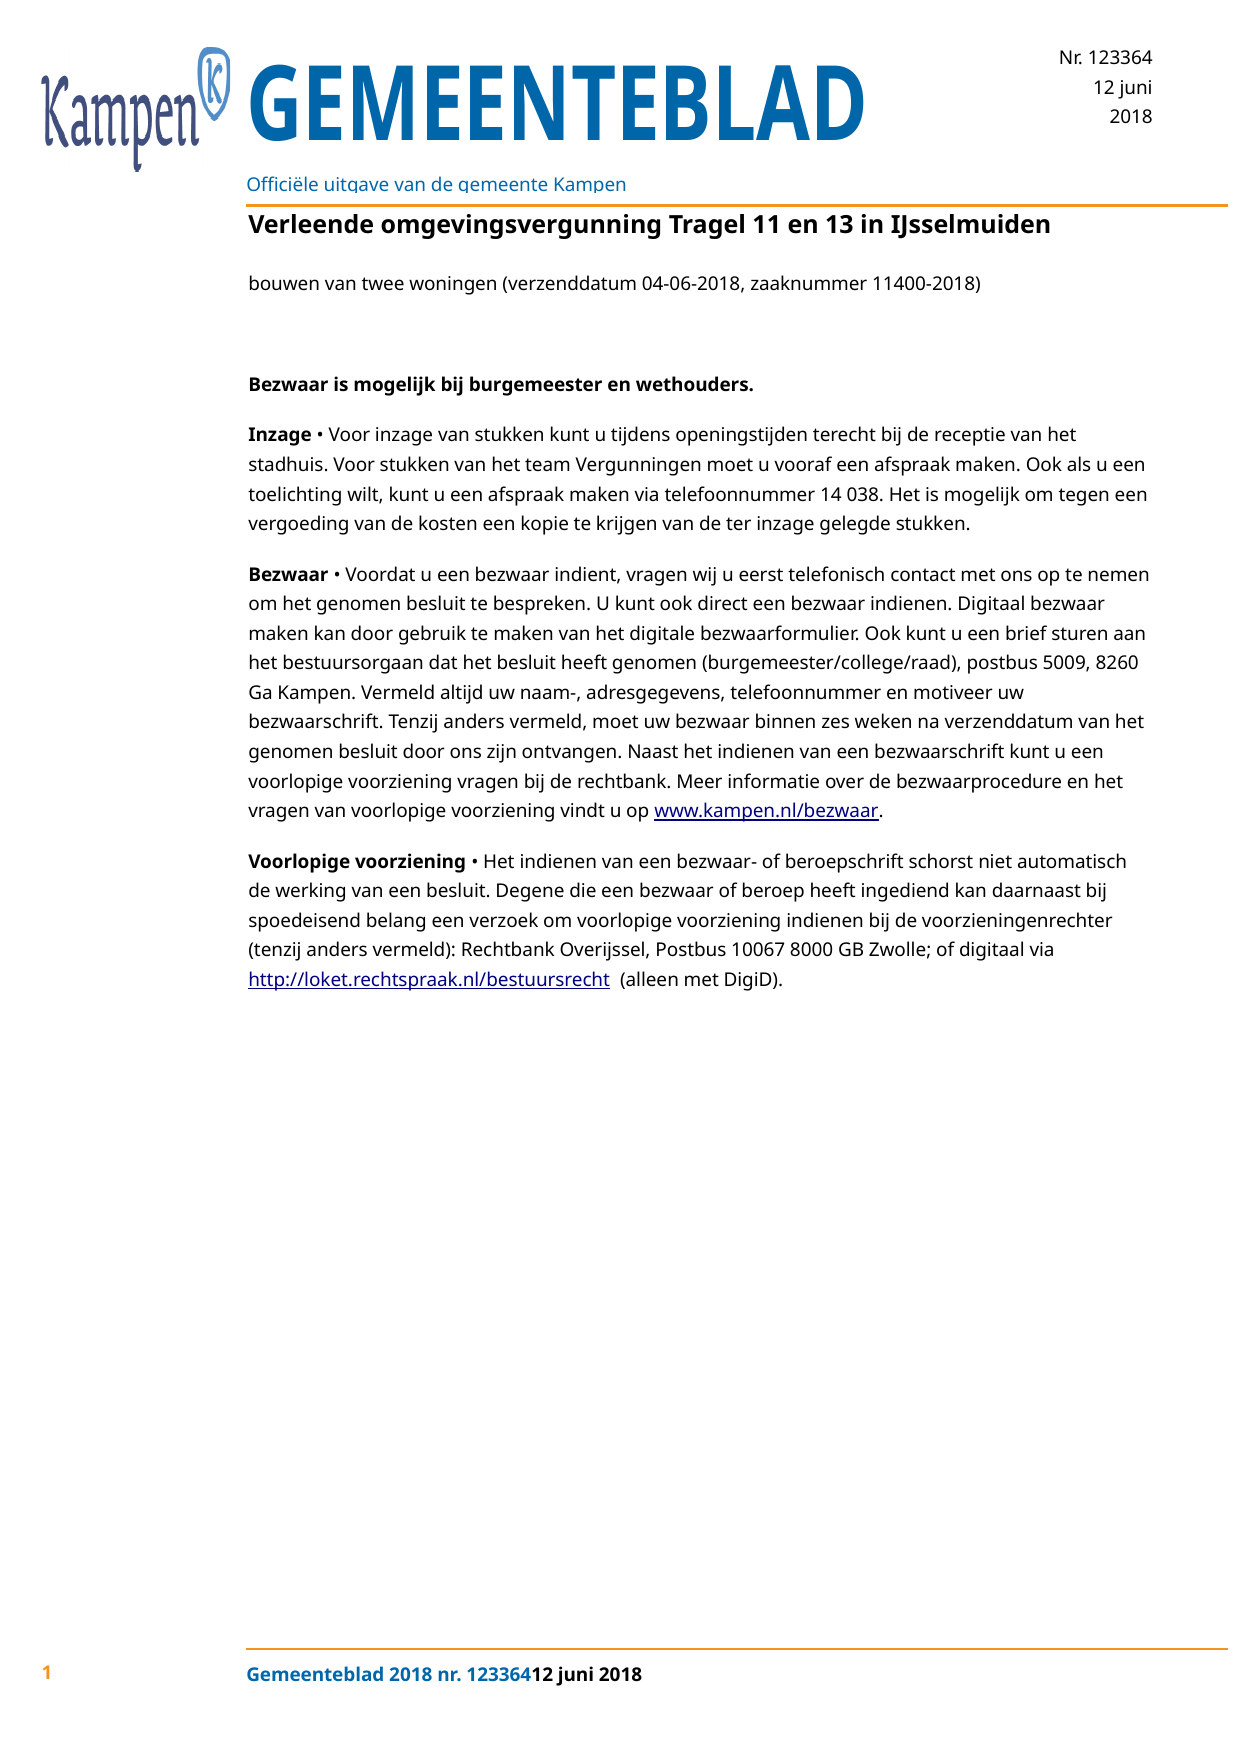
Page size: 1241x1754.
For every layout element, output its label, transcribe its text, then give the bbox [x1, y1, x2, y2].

text bouwen van twee woningen (verzenddatum 04-06-2018, zaaknummer 11400-2018) [248, 270, 1152, 296]
text Inzage • Voor inzage van stukken kunt u tijdens openingstijden terecht bij de receptie van het stadhuis. Voor stukken van het team Vergunningen moet u vooraf een afspraak maken. Ook als u een toelichting wilt, kunt u een afspraak maken via telefoonnummer 14 038. Het is mogelijk om tegen een vergoeding van de kosten een kopie te krijgen van de ter inzage gelegde stukken. [248, 422, 1152, 536]
picture [41, 47, 231, 172]
text Bezwaar • Voordat u een bezwaar indient, vragen wij u eerst telefonisch contact met ons op te nemen om het genomen besluit te bespreken. U kunt ook direct een bezwaar indienen. Digitaal bezwaar maken kan door gebruik te maken van het digitale bezwaarformulier. Ook kunt u een brief sturen aan het bestuursorgaan dat het besluit heeft genomen (burgemeester/college/raad), postbus 5009, 8260 Ga Kampen. Vermeld altijd uw naam-, adresgegevens, telefoonnummer en motiveer uw bezwaarschrift. Tenzij anders vermeld, moet uw bezwaar binnen zes weken na verzenddatum van het genomen besluit door ons zijn ontvangen. Naast het indienen van een bezwaarschrift kunt u een voorlopige voorziening vragen bij de rechtbank. Meer informatie over de bezwaarprocedure en het vragen van voorlopige voorziening vindt u op www.kampen.nl/bezwaar. [248, 561, 1152, 823]
text Verleende omgevingsvergunning Tragel 11 en 13 in IJsselmuiden [248, 207, 1152, 241]
text Bezwaar is mogelijk bij burgemeester en wethouders. [248, 371, 1152, 397]
text Voorlopige voorziening • Het indienen van een bezwaar- of beroepschrift schorst niet automatisch de werking van een besluit. Degene die een bezwaar of beroep heeft ingediend kan daarnaast bij spoedeisend belang een verzoek om voorlopige voorziening indienen bij de voorzieningenrechter (tenzij anders vermeld): Rechtbank Overijssel, Postbus 10067 8000 GB Zwolle; of digitaal via http://loket.rechtspraak.nl/bestuursrecht (alleen met DigiD). [248, 848, 1152, 992]
